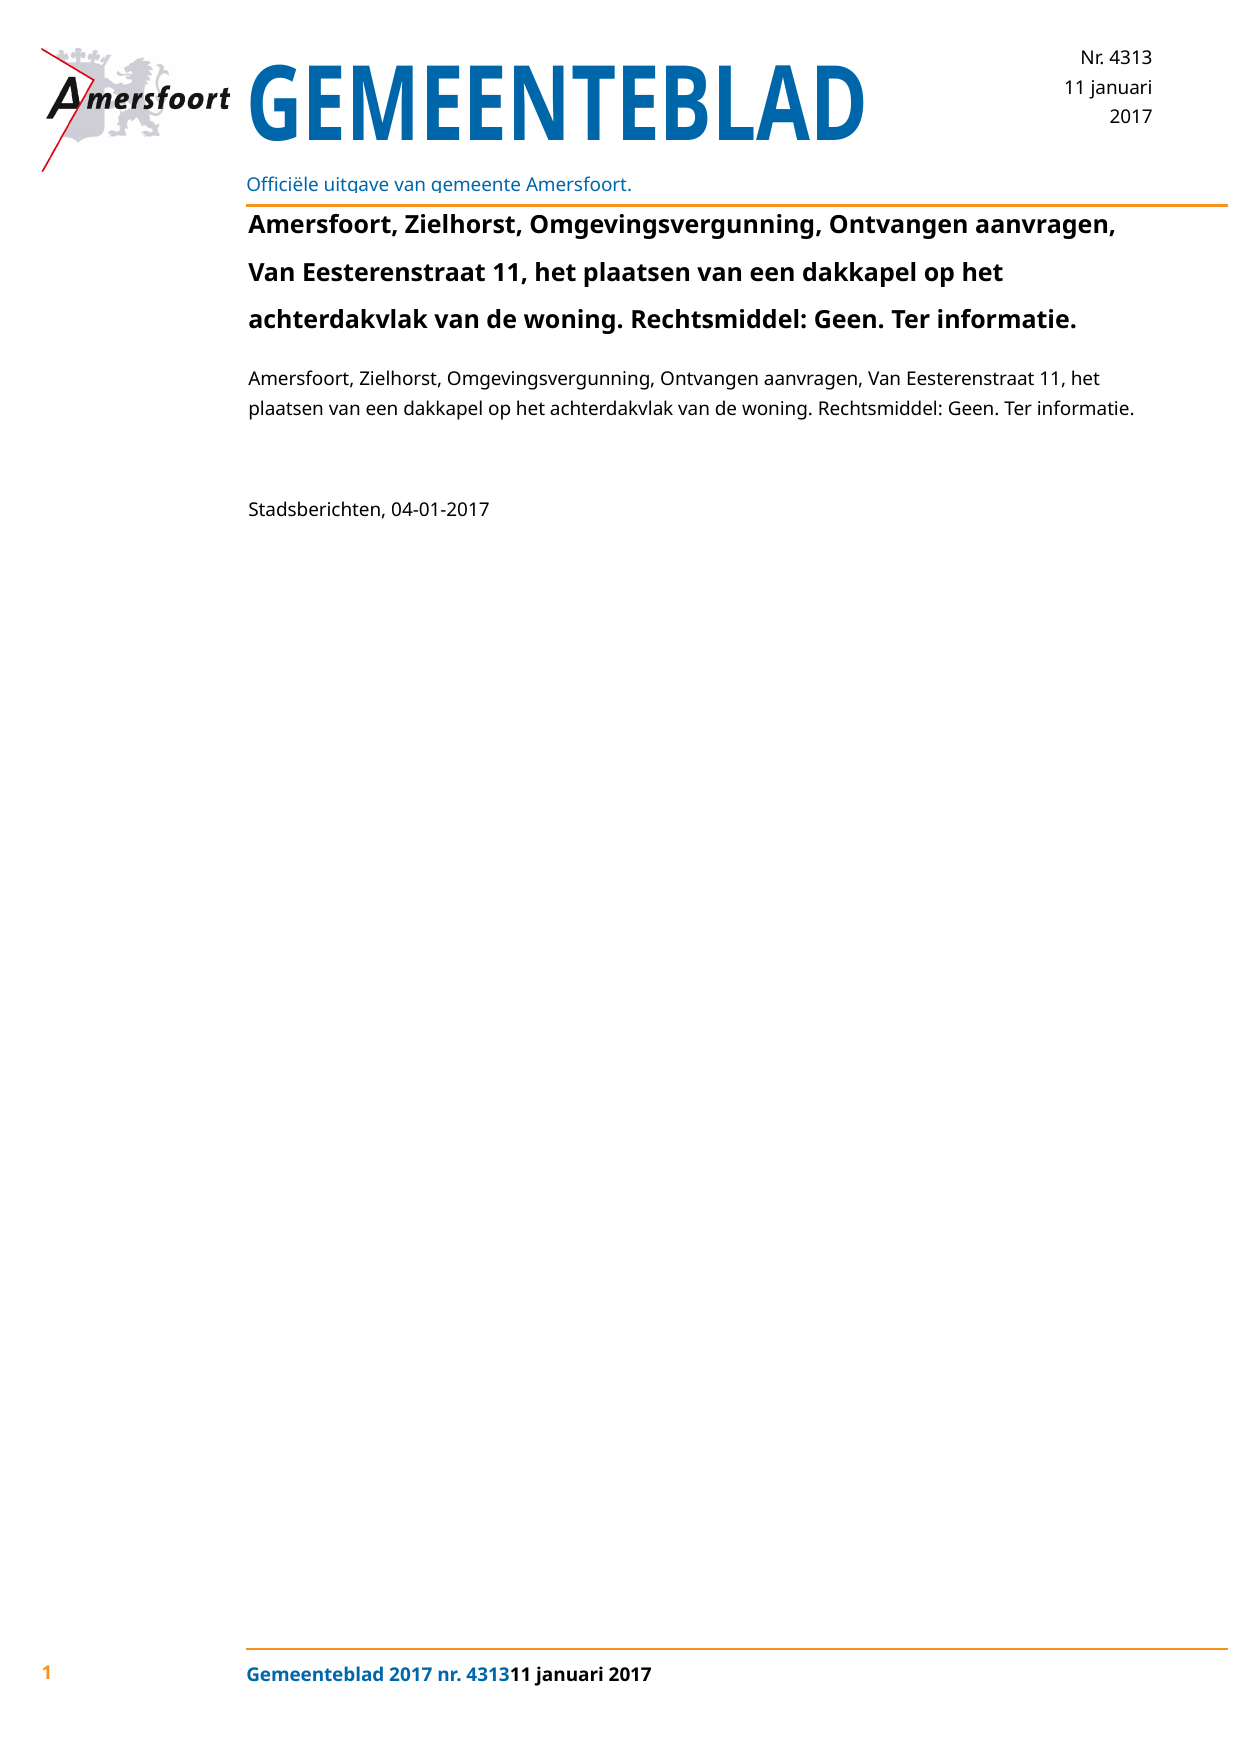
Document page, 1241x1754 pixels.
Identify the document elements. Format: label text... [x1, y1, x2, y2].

text Amersfoort, Zielhorst, Omgevingsvergunning, Ontvangen aanvragen, Van Eesterenstraat 11, het plaatsen van een dakkapel op het achterdakvlak van de woning. Rechtsmiddel: Geen. Ter informatie. [248, 366, 1152, 421]
picture [41, 47, 231, 172]
text Stadsberichten, 04-01-2017 [248, 496, 1152, 522]
text Amersfoort, Zielhorst, Omgevingsvergunning, Ontvangen aanvragen, Van Eesterenstraat 11, het plaatsen van een dakkapel op het achterdakvlak van de woning. Rechtsmiddel: Geen. Ter informatie. [248, 207, 1152, 336]
